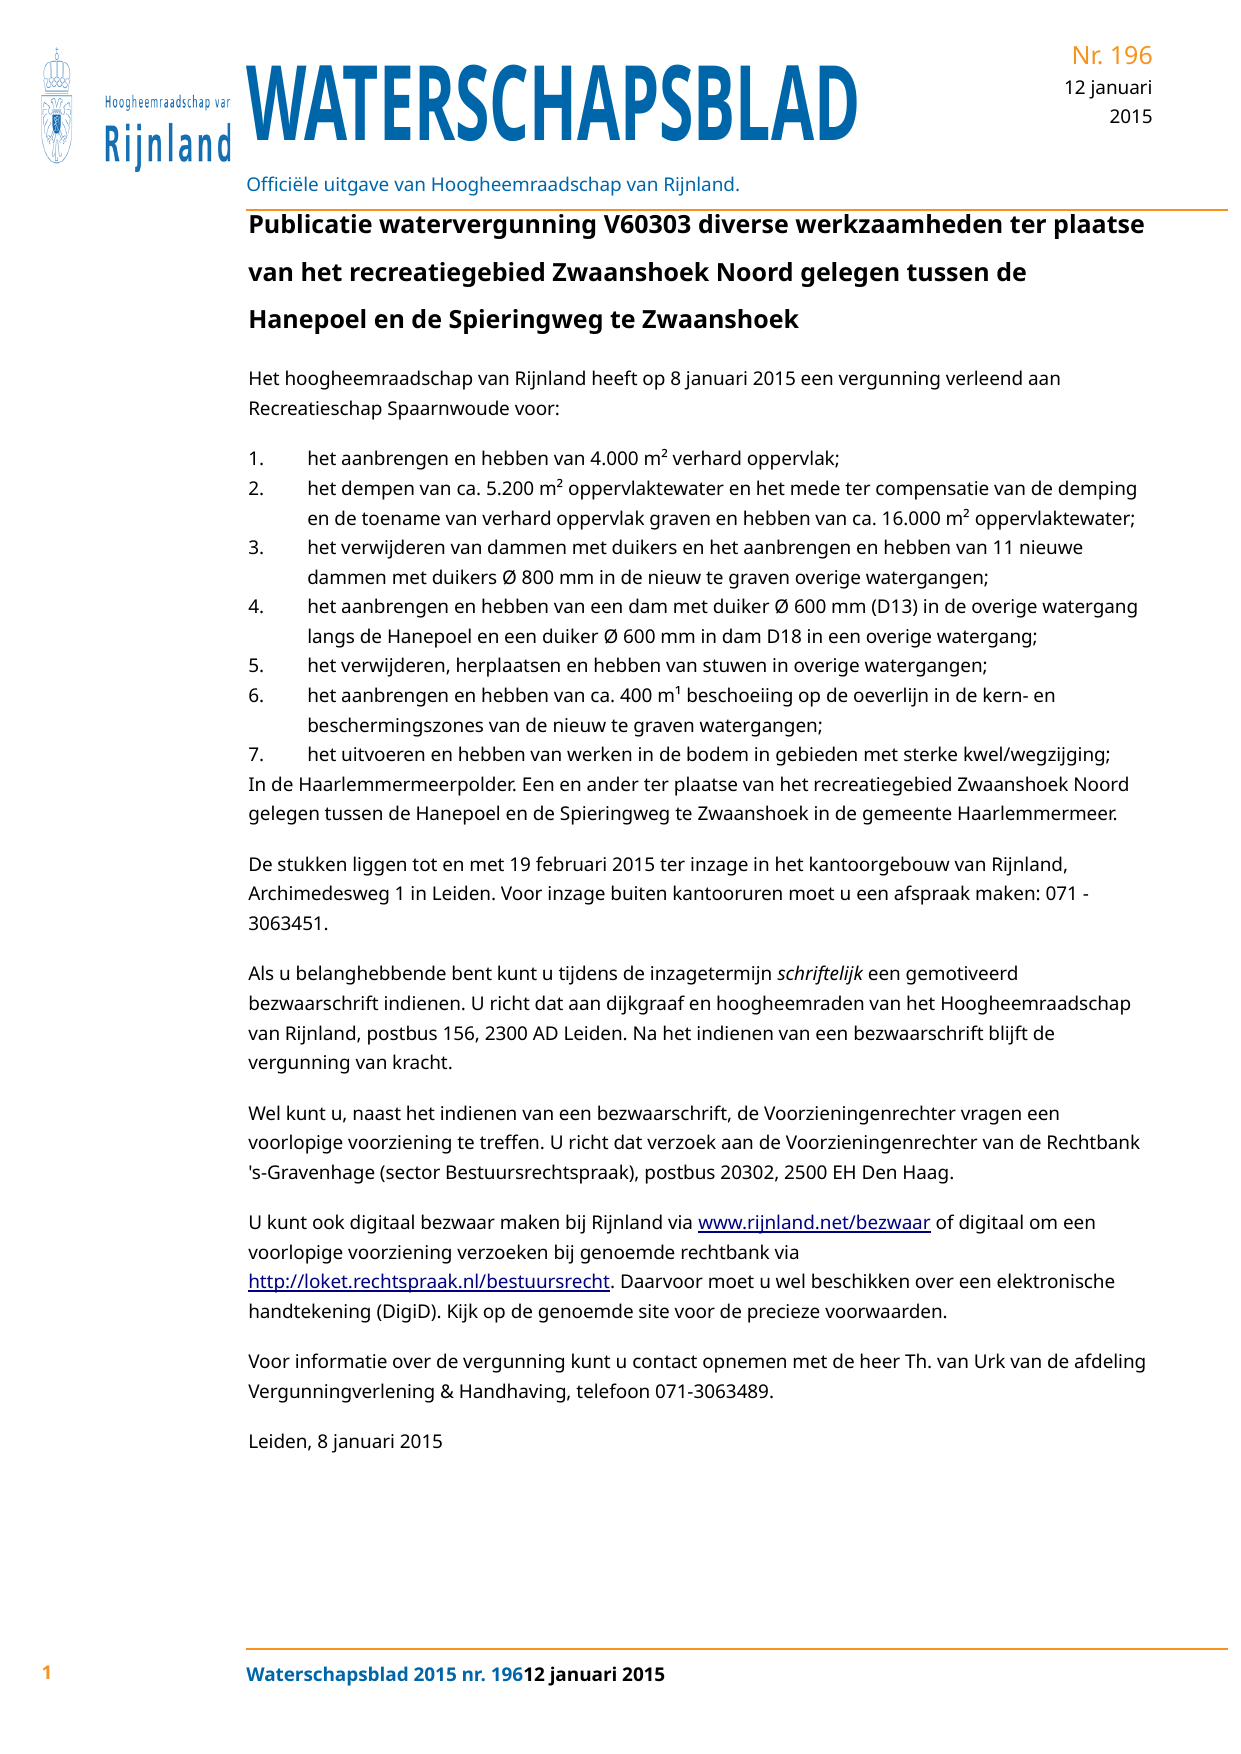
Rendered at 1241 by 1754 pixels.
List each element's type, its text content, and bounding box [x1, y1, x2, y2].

list het verwijderen van dammen met duikers en het aanbrengen en hebben van 11 nieuwe dammen met duikers Ø 800 mm in de nieuw te graven overige watergangen; [248, 534, 1152, 589]
list het aanbrengen en hebben van 4.000 m² verhard oppervlak; [248, 446, 1152, 471]
text Publicatie watervergunning V60303 diverse werkzaamheden ter plaatse van het recreatiegebied Zwaanshoek Noord gelegen tussen de Hanepoel en de Spieringweg te Zwaanshoek [248, 211, 1152, 336]
list het verwijderen, herplaatsen en hebben van stuwen in overige watergangen; [248, 653, 1152, 678]
text Voor informatie over de vergunning kunt u contact opnemen met de heer Th. van Urk van de afdeling Vergunningverlening & Handhaving, telefoon 071-3063489. [248, 1348, 1152, 1404]
text Als u belanghebbende bent kunt u tijdens de inzagetermijn schriftelijk een gemotiveerd bezwaarschrift indienen. U richt dat aan dijkgraaf en hoogheemraden van het Hoogheemraadschap van Rijnland, postbus 156, 2300 AD Leiden. Na het indienen van een bezwaarschrift blijft de vergunning van kracht. [248, 961, 1152, 1075]
list het aanbrengen en hebben van een dam met duiker Ø 600 mm (D13) in de overige watergang langs de Hanepoel en een duiker Ø 600 mm in dam D18 in een overige watergang; [248, 593, 1152, 649]
list het uitvoeren en hebben van werken in de bodem in gebieden met sterke kwel/wegzijging; [248, 741, 1152, 767]
text Wel kunt u, naast het indienen van een bezwaarschrift, de Voorzieningenrechter vragen een voorlopige voorziening te treffen. U richt dat verzoek aan de Voorzieningenrechter van de Rechtbank 's-Gravenhage (sector Bestuursrechtspraak), postbus 20302, 2500 EH Den Haag. [248, 1100, 1152, 1184]
text Leiden, 8 januari 2015 [248, 1428, 1152, 1454]
picture [41, 47, 231, 172]
list het aanbrengen en hebben van ca. 400 m¹ beschoeiing op de oeverlijn in de kern- en beschermingszones van de nieuw te graven watergangen; [248, 682, 1152, 737]
text De stukken liggen tot en met 19 februari 2015 ter inzage in het kantoorgebouw van Rijnland, Archimedesweg 1 in Leiden. Voor inzage buiten kantooruren moet u een afspraak maken: 071 - 3063451. [248, 851, 1152, 936]
text In de Haarlemmermeerpolder. Een en ander ter plaatse van het recreatiegebied Zwaanshoek Noord gelegen tussen de Hanepoel en de Spieringweg te Zwaanshoek in de gemeente Haarlemmermeer. [248, 771, 1152, 826]
text Het hoogheemraadschap van Rijnland heeft op 8 januari 2015 een vergunning verleend aan Recreatieschap Spaarnwoude voor: [248, 366, 1152, 421]
text U kunt ook digitaal bezwaar maken bij Rijnland via www.rijnland.net/bezwaar of digitaal om een voorlopige voorziening verzoeken bij genoemde rechtbank via http://loket.rechtspraak.nl/bestuursrecht. Daarvoor moet u wel beschikken over een elektronische handtekening (DigiD). Kijk op de genoemde site voor de precieze voorwaarden. [248, 1209, 1152, 1324]
list het dempen van ca. 5.200 m² oppervlaktewater en het mede ter compensatie van de demping en de toename van verhard oppervlak graven en hebben van ca. 16.000 m² oppervlaktewater; [248, 475, 1152, 530]
